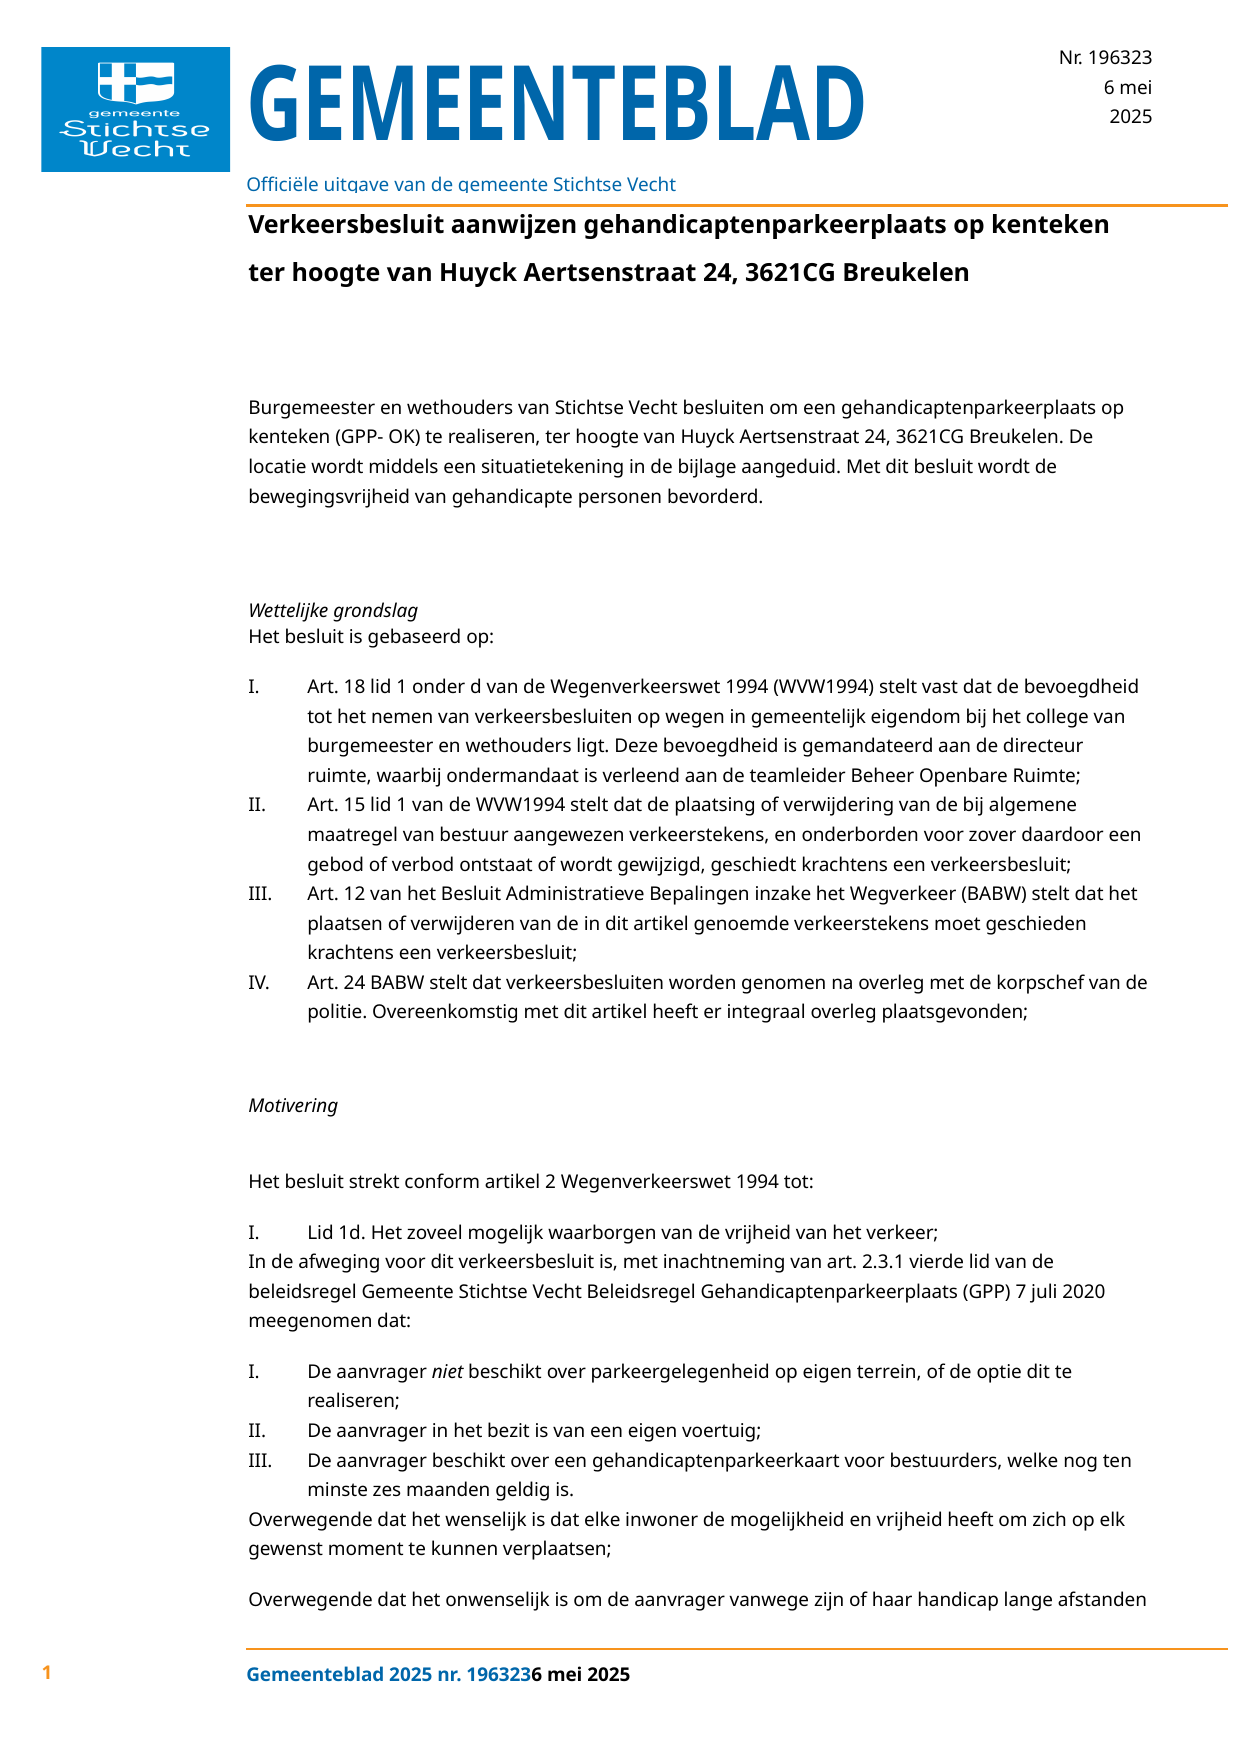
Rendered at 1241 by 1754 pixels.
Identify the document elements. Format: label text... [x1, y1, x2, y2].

picture [137, 63, 174, 103]
text Burgemeester en wethouders van Stichtse Vecht besluiten om een gehandicaptenparkeerplaats op kenteken (GPP- OK) te realiseren, ter hoogte van Huyck Aertsenstraat 24, 3621CG Breukelen. De locatie wordt middels een situatietekening in de bijlage aangeduid. Met dit besluit wordt de bewegingsvrijheid van gehandicapte personen bevorderd. [248, 394, 1152, 508]
list Lid 1d. Het zoveel mogelijk waarborgen van de vrijheid van het verkeer; [248, 1219, 1152, 1244]
text Wettelijke grondslag [248, 597, 1152, 623]
list De aanvrager niet beschikt over parkeergelegenheid op eigen terrein, of de optie dit te realiseren; [248, 1358, 1152, 1413]
text Het besluit is gebaseerd op: [248, 623, 1152, 649]
list Art. 18 lid 1 onder d van de Wegenverkeerswet 1994 (WVW1994) stelt vast dat de bevoegdheid tot het nemen van verkeersbesluiten op wegen in gemeentelijk eigendom bij het college van burgemeester en wethouders ligt. Deze bevoegdheid is gemandateerd aan de directeur ruimte, waarbij ondermandaat is verleend aan de teamleider Beheer Openbare Ruimte; [248, 673, 1152, 788]
list De aanvrager beschikt over een gehandicaptenparkeerkaart voor bestuurders, welke nog ten minste zes maanden geldig is. [248, 1447, 1152, 1502]
list Art. 15 lid 1 van de WVW1994 stelt dat de plaatsing of verwijdering van de bij algemene maatregel van bestuur aangewezen verkeerstekens, en onderborden voor zover daardoor een gebod of verbod ontstaat of wordt gewijzigd, geschiedt krachtens een verkeersbesluit; [248, 792, 1152, 877]
picture [99, 63, 135, 101]
list Art. 12 van het Besluit Administratieve Bepalingen inzake het Wegverkeer (BABW) stelt dat het plaatsen of verwijderen van de in dit artikel genoemde verkeerstekens moet geschieden krachtens een verkeersbesluit; [248, 880, 1152, 965]
text Het besluit strekt conform artikel 2 Wegenverkeerswet 1994 tot: [248, 1168, 1152, 1194]
text Overwegende dat het onwenselijk is om de aanvrager vanwege zijn of haar handicap lange afstanden [248, 1586, 1152, 1612]
text Overwegende dat het wenselijk is dat elke inwoner de mogelijkheid en vrijheid heeft om zich op elk gewenst moment te kunnen verplaatsen; [248, 1506, 1152, 1561]
text Verkeersbesluit aanwijzen gehandicaptenparkeerplaats op kenteken ter hoogte van Huyck Aertsenstraat 24, 3621CG Breukelen [248, 207, 1152, 288]
text In de afweging voor dit verkeersbesluit is, met inachtneming van art. 2.3.1 vierde lid van de beleidsregel Gemeente Stichtse Vecht Beleidsregel Gehandicaptenparkeerplaats (GPP) 7 juli 2020 meegenomen dat: [248, 1248, 1152, 1333]
list De aanvrager in het bezit is van een eigen voertuig; [248, 1417, 1152, 1443]
list Art. 24 BABW stelt dat verkeersbesluiten worden genomen na overleg met de korpschef van de politie. Overeenkomstig met dit artikel heeft er integraal overleg plaatsgevonden; [248, 969, 1152, 1024]
text Motivering [248, 1092, 1152, 1118]
